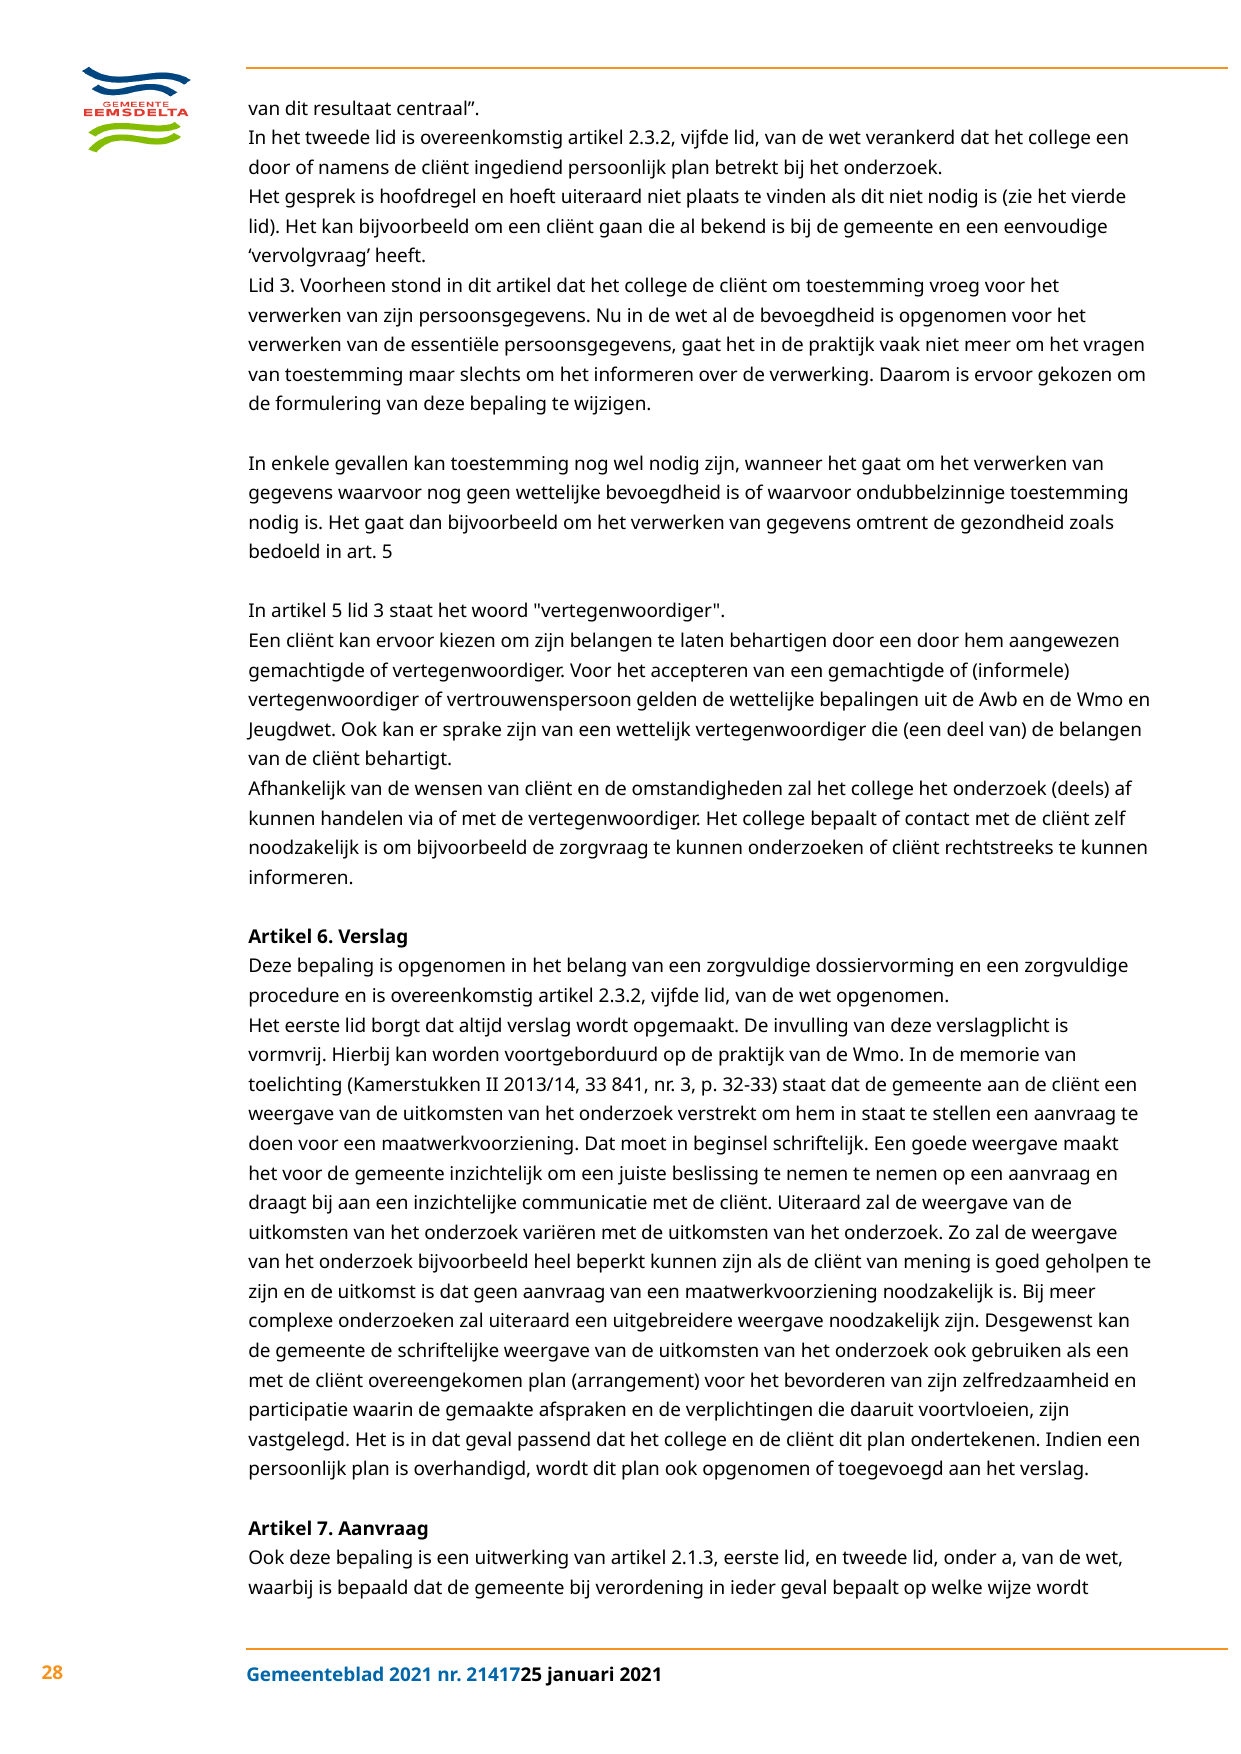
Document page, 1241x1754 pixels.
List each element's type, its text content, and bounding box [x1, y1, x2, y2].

text In artikel 5 lid 3 staat het woord "vertegenwoordiger". [248, 598, 1152, 623]
text In het tweede lid is overeenkomstig artikel 2.3.2, vijfde lid, van de wet verankerd dat het college een door of namens de cliënt ingediend persoonlijk plan betrekt bij het onderzoek. [248, 124, 1152, 180]
text Deze bepaling is opgenomen in het belang van een zorgvuldige dossiervorming en een zorgvuldige procedure en is overeenkomstig artikel 2.3.2, vijfde lid, van de wet opgenomen. [248, 953, 1152, 1008]
text Lid 3. Voorheen stond in dit artikel dat het college de cliënt om toestemming vroeg voor het verwerken van zijn persoonsgegevens. Nu in de wet al de bevoegdheid is opgenomen voor het verwerken van de essentiële persoonsgegevens, gaat het in de praktijk vaak niet meer om het vragen van toestemming maar slechts om het informeren over de verwerking. Daarom is ervoor gekozen om de formulering van deze bepaling te wijzigen. [248, 272, 1152, 416]
text Artikel 6. Verslag [248, 923, 1152, 949]
text Ook deze bepaling is een uitwerking van artikel 2.1.3, eerste lid, en tweede lid, onder a, van de wet, waarbij is bepaald dat de gemeente bij verordening in ieder geval bepaalt op welke wijze wordt [248, 1544, 1152, 1600]
text van dit resultaat centraal”. [248, 95, 1152, 121]
text Het eerste lid borgt dat altijd verslag wordt opgemaakt. De invulling van deze verslagplicht is vormvrij. Hierbij kan worden voortgeborduurd op de praktijk van de Wmo. In de memorie van toelichting (Kamerstukken II 2013/14, 33 841, nr. 3, p. 32-33) staat dat de gemeente aan de cliënt een weergave van de uitkomsten van het onderzoek verstrekt om hem in staat te stellen een aanvraag te doen voor een maatwerkvoorziening. Dat moet in beginsel schriftelijk. Een goede weergave maakt het voor de gemeente inzichtelijk om een juiste beslissing te nemen te nemen op een aanvraag en draagt bij aan een inzichtelijke communicatie met de cliënt. Uiteraard zal de weergave van de uitkomsten van het onderzoek variëren met de uitkomsten van het onderzoek. Zo zal de weergave van het onderzoek bijvoorbeeld heel beperkt kunnen zijn als de cliënt van mening is goed geholpen te zijn en de uitkomst is dat geen aanvraag van een maatwerkvoorziening noodzakelijk is. Bij meer complexe onderzoeken zal uiteraard een uitgebreidere weergave noodzakelijk zijn. Desgewenst kan de gemeente de schriftelijke weergave van de uitkomsten van het onderzoek ook gebruiken als een met de cliënt overeengekomen plan (arrangement) voor het bevorderen van zijn zelfredzaamheid en participatie waarin de gemaakte afspraken en de verplichtingen die daaruit voortvloeien, zijn vastgelegd. Het is in dat geval passend dat het college en de cliënt dit plan ondertekenen. Indien een persoonlijk plan is overhandigd, wordt dit plan ook opgenomen of toegevoegd aan het verslag. [248, 1012, 1152, 1481]
text Een cliënt kan ervoor kiezen om zijn belangen te laten behartigen door een door hem aangewezen gemachtigde of vertegenwoordiger. Voor het accepteren van een gemachtigde of (informele) vertegenwoordiger of vertrouwenspersoon gelden de wettelijke bepalingen uit de Awb en de Wmo en Jeugdwet. Ook kan er sprake zijn van een wettelijk vertegenwoordiger die (een deel van) de belangen van de cliënt behartigt. [248, 627, 1152, 771]
picture [41, 47, 231, 172]
text In enkele gevallen kan toestemming nog wel nodig zijn, wanneer het gaat om het verwerken van gegevens waarvoor nog geen wettelijke bevoegdheid is of waarvoor ondubbelzinnige toestemming nodig is. Het gaat dan bijvoorbeeld om het verwerken van gegevens omtrent de gezondheid zoals bedoeld in art. 5 [248, 450, 1152, 564]
text Het gesprek is hoofdregel en hoeft uiteraard niet plaats te vinden als dit niet nodig is (zie het vierde lid). Het kan bijvoorbeeld om een cliënt gaan die al bekend is bij de gemeente en een eenvoudige ‘vervolgvraag’ heeft. [248, 183, 1152, 268]
text Afhankelijk van de wensen van cliënt en de omstandigheden zal het college het onderzoek (deels) af kunnen handelen via of met de vertegenwoordiger. Het college bepaalt of contact met de cliënt zelf noodzakelijk is om bijvoorbeeld de zorgvraag te kunnen onderzoeken of cliënt rechtstreeks te kunnen informeren. [248, 775, 1152, 890]
text Artikel 7. Aanvraag [248, 1515, 1152, 1541]
